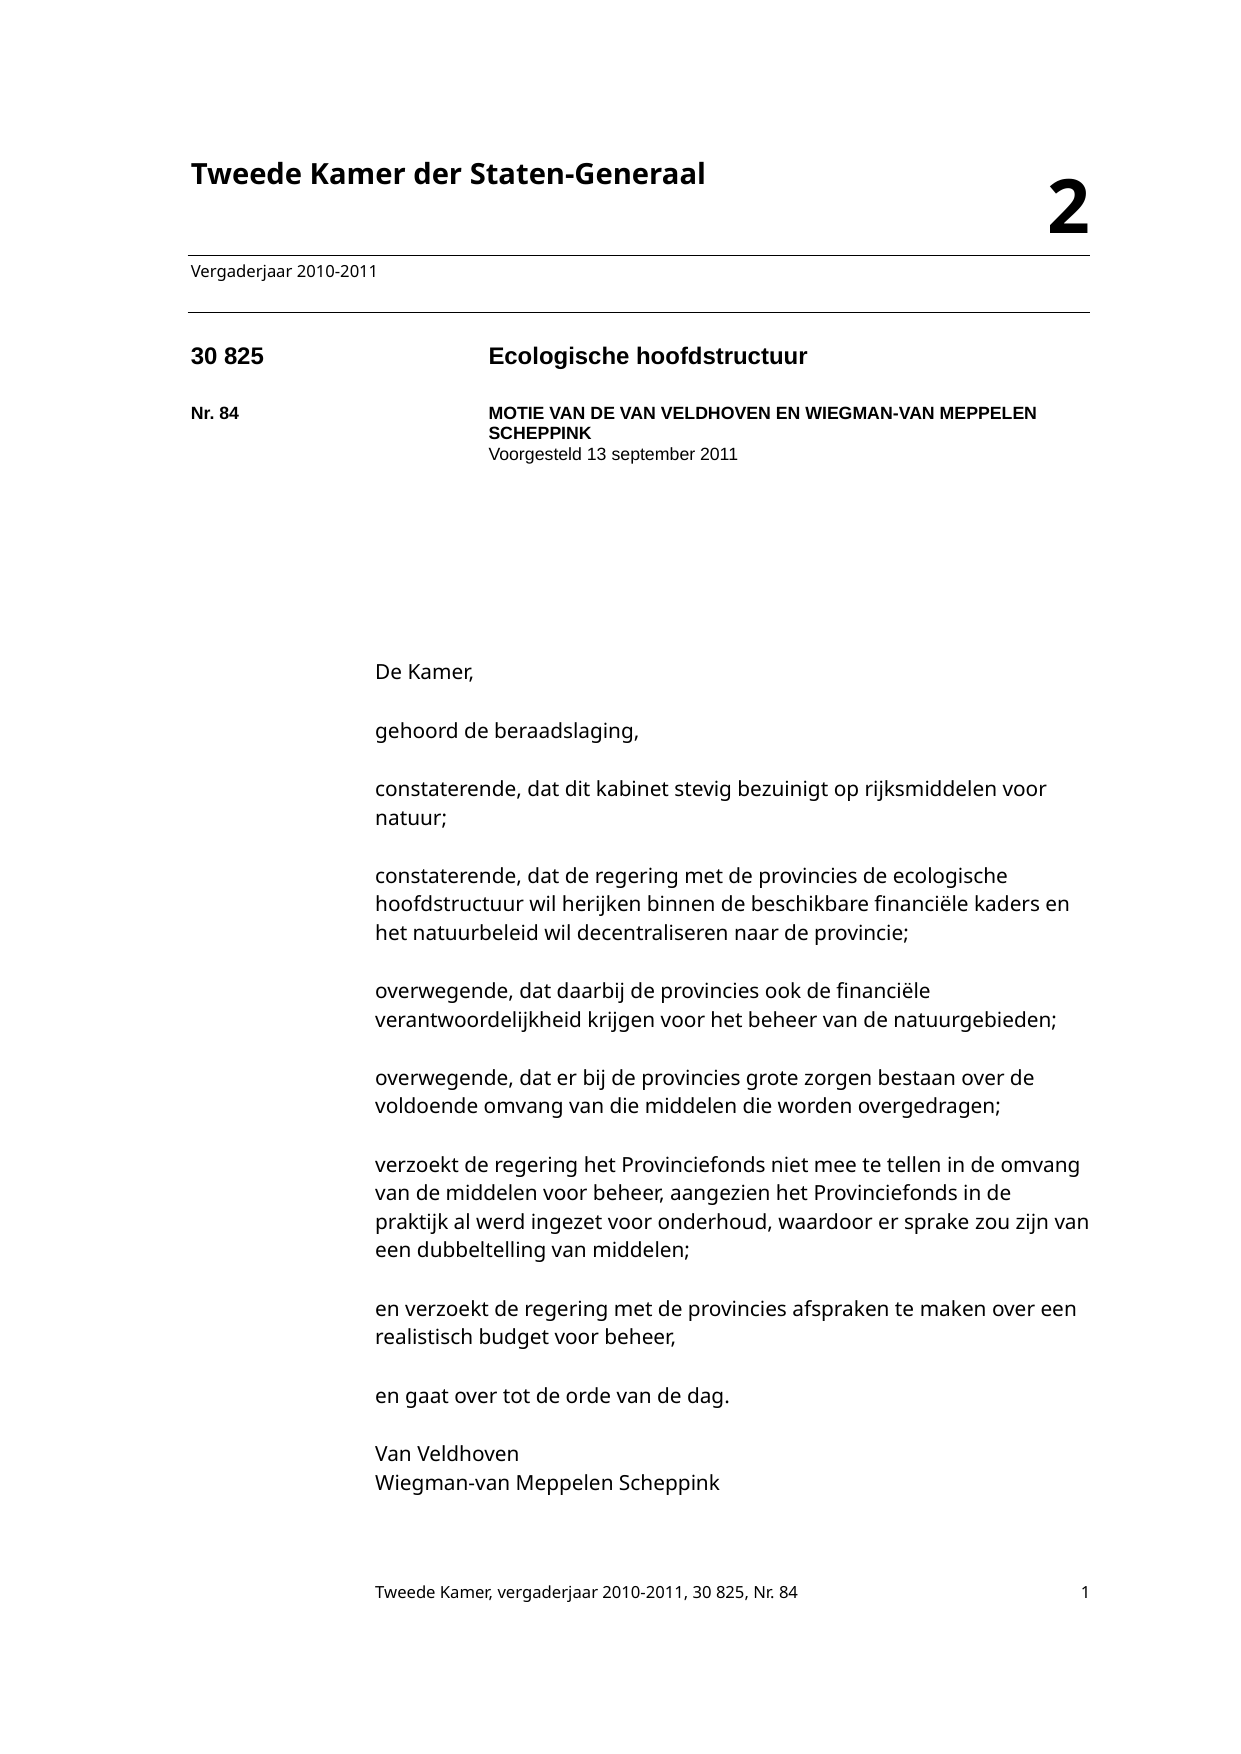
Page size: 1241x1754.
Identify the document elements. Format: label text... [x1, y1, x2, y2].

text gehoord de beraadslaging, [375, 716, 1090, 744]
table_cell [485, 256, 1090, 312]
text Wiegman-van Meppelen Scheppink [375, 1468, 1090, 1496]
table_cell Vergaderjaar 2010-2011 [188, 256, 485, 312]
text De Kamer, [375, 657, 1090, 686]
table_cell 30 825 [188, 339, 485, 399]
table_cell [485, 313, 1090, 339]
text overwegende, dat er bij de provincies grote zorgen bestaan over de voldoende omvang van die middelen die worden overgedragen; [375, 1063, 1090, 1120]
text en gaat over tot de orde van de dag. [375, 1381, 1090, 1409]
table_cell Ecologische hoofdstructuur [485, 339, 1090, 399]
table_cell MOTIE VAN DE VAN VELDHOVEN EN WIEGMAN-VAN MEPPELEN SCHEPPINK Voorgesteld 13 september 2011 [485, 399, 1090, 539]
text verzoekt de regering het Provinciefonds niet mee te tellen in de omvang van de middelen voor beheer, aangezien het Provinciefonds in de praktijk al werd ingezet voor onderhoud, waardoor er sprake zou zijn van een dubbeltelling van middelen; [375, 1150, 1090, 1264]
table_cell [188, 313, 485, 339]
table_header 2 [910, 150, 1090, 255]
text Van Veldhoven [375, 1439, 1090, 1468]
text overwegende, dat daarbij de provincies ook de financiële verantwoordelijkheid krijgen voor het beheer van de natuurgebieden; [375, 976, 1090, 1033]
text en verzoekt de regering met de provincies afspraken te maken over een realistisch budget voor beheer, [375, 1294, 1090, 1351]
text constaterende, dat de regering met de provincies de ecologische hoofdstructuur wil herijken binnen de beschikbare financiële kaders en het natuurbeleid wil decentraliseren naar de provincie; [375, 861, 1090, 946]
table_header Tweede Kamer der Staten-Generaal [188, 150, 909, 255]
text constaterende, dat dit kabinet stevig bezuinigt op rijksmiddelen voor natuur; [375, 774, 1090, 831]
table_cell Nr. 84 [188, 399, 485, 539]
